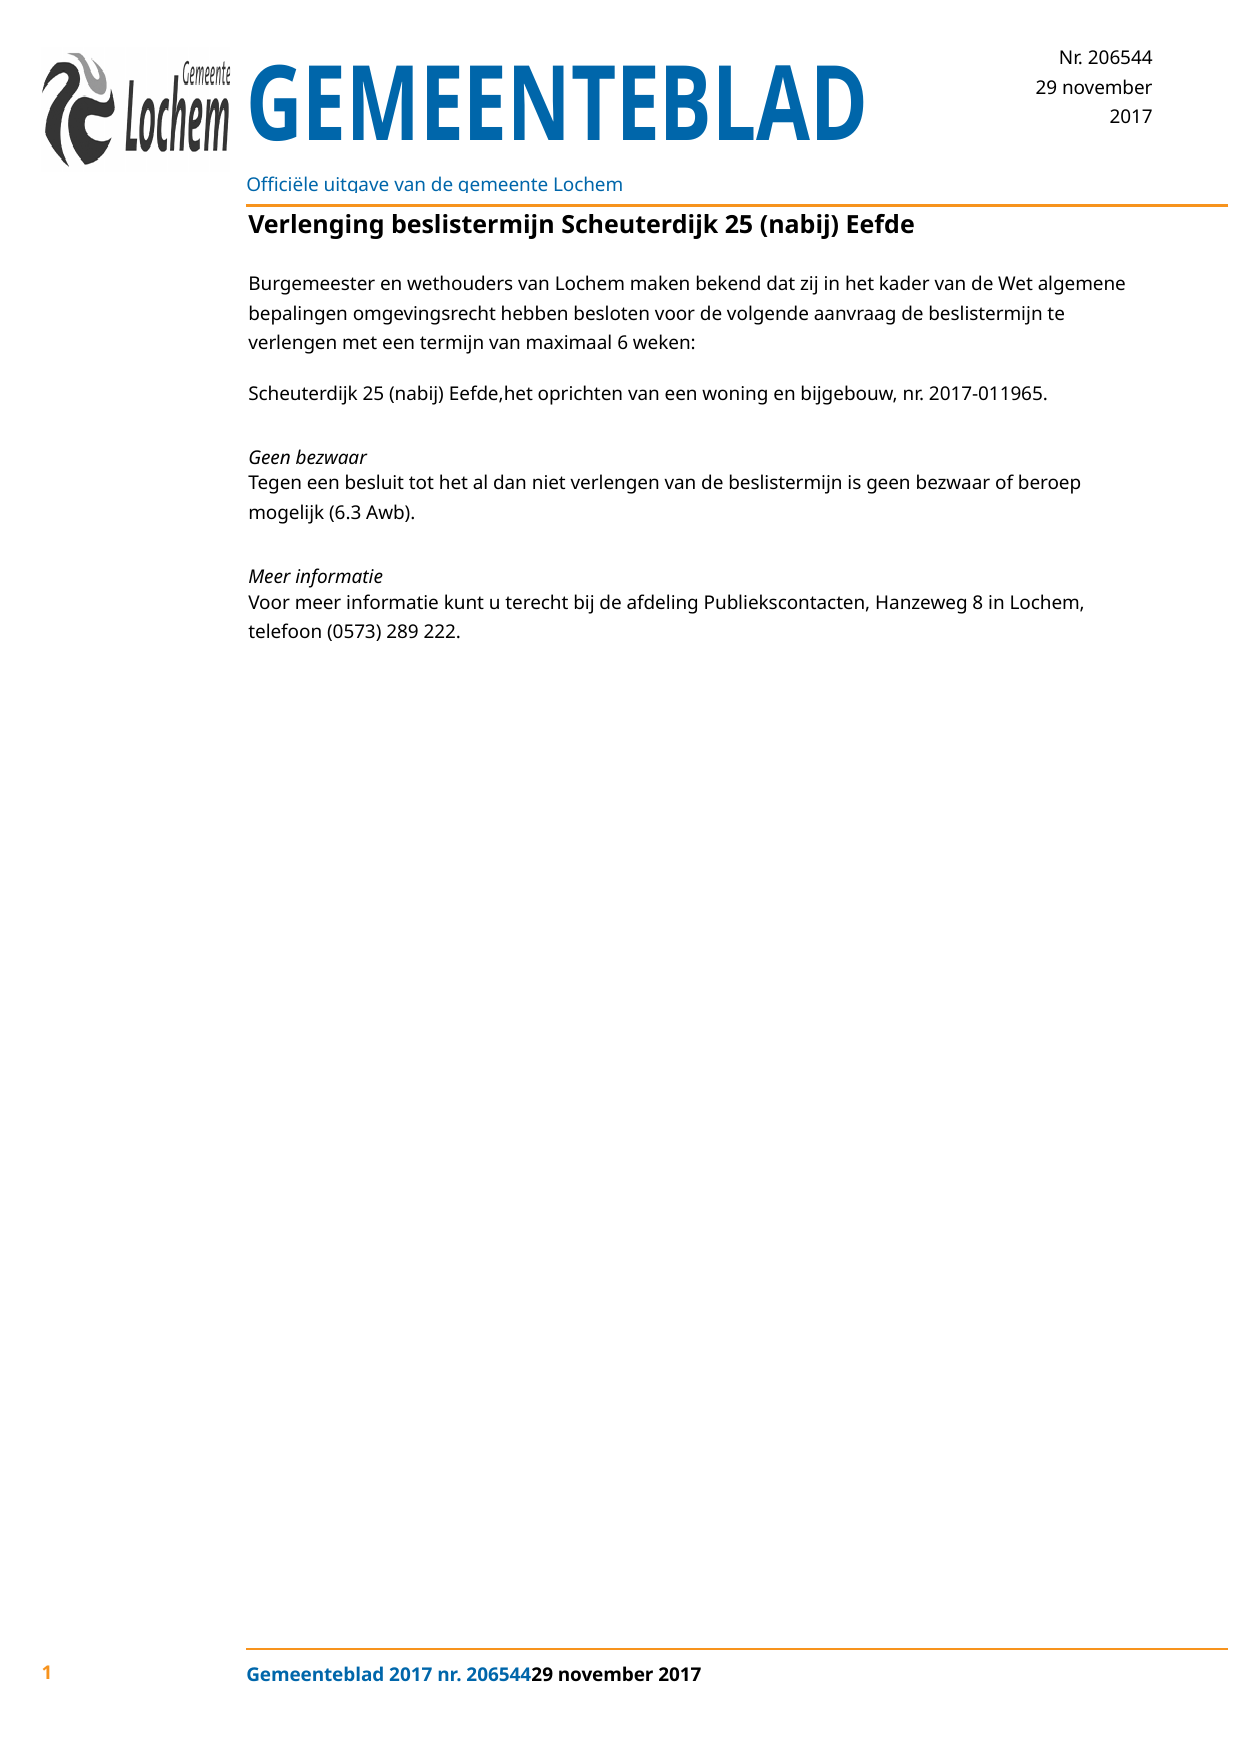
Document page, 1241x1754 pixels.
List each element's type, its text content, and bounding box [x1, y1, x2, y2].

text Scheuterdijk 25 (nabij) Eefde,het oprichten van een woning en bijgebouw, nr. 2017-011965. [248, 380, 1152, 406]
text Meer informatie [248, 563, 1152, 589]
text Verlenging beslistermijn Scheuterdijk 25 (nabij) Eefde [248, 207, 1152, 241]
text Burgemeester en wethouders van Lochem maken bekend dat zij in het kader van de Wet algemene bepalingen omgevingsrecht hebben besloten voor de volgende aanvraag de beslistermijn te verlengen met een termijn van maximaal 6 weken: [248, 270, 1152, 355]
picture [41, 47, 231, 172]
text Voor meer informatie kunt u terecht bij de afdeling Publiekscontacten, Hanzeweg 8 in Lochem, telefoon (0573) 289 222. [248, 589, 1152, 644]
text Geen bezwaar [248, 444, 1152, 469]
text Tegen een besluit tot het al dan niet verlengen van de beslistermijn is geen bezwaar of beroep mogelijk (6.3 Awb). [248, 469, 1152, 525]
